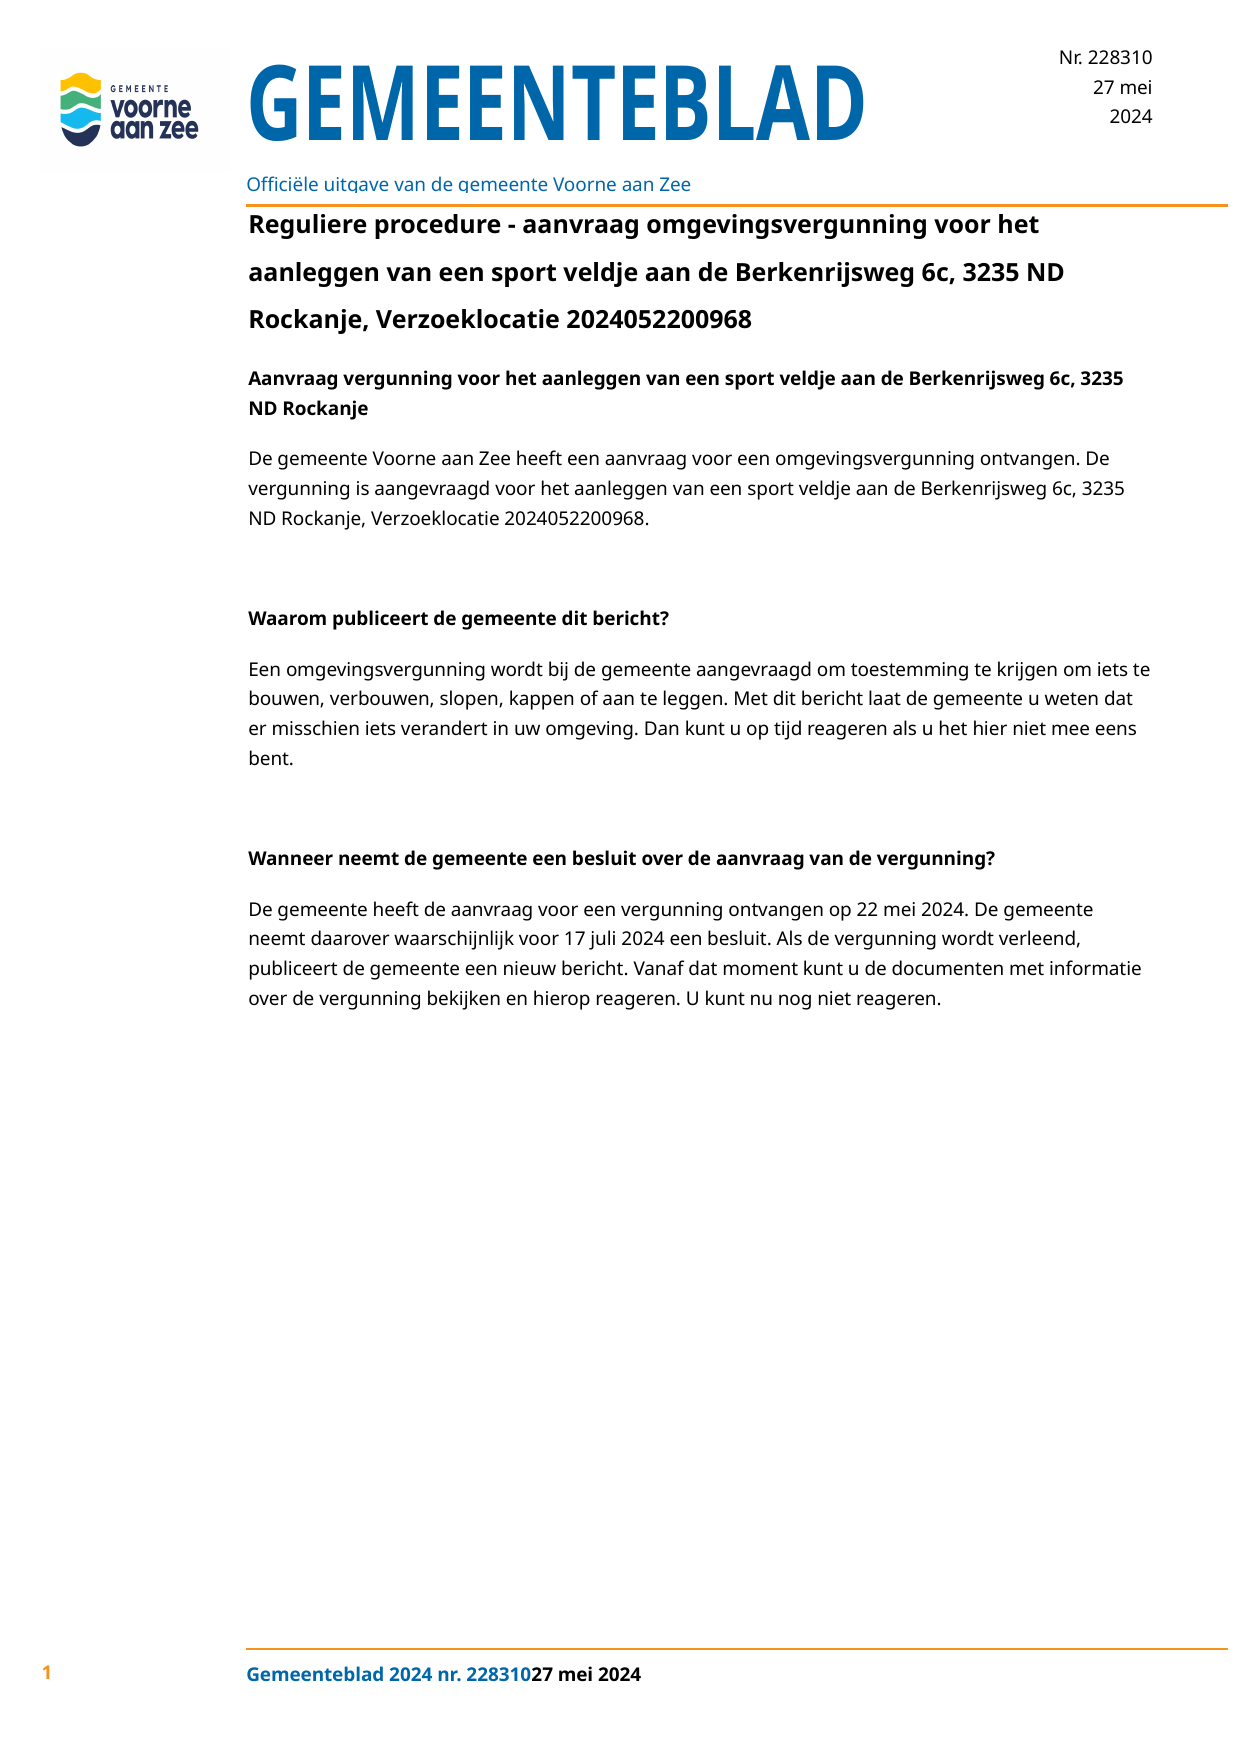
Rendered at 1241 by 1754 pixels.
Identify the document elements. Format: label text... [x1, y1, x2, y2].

picture [41, 47, 231, 172]
text Waarom publiceert de gemeente dit bericht? [248, 606, 1152, 631]
text De gemeente Voorne aan Zee heeft een aanvraag voor een omgevingsvergunning ontvangen. De vergunning is aangevraagd voor het aanleggen van een sport veldje aan de Berkenrijsweg 6c, 3235 ND Rockanje, Verzoeklocatie 2024052200968. [248, 446, 1152, 530]
text Reguliere procedure - aanvraag omgevingsvergunning voor het aanleggen van een sport veldje aan de Berkenrijsweg 6c, 3235 ND Rockanje, Verzoeklocatie 2024052200968 [248, 207, 1152, 336]
text Wanneer neemt de gemeente een besluit over de aanvraag van de vergunning? [248, 846, 1152, 871]
text De gemeente heeft de aanvraag voor een vergunning ontvangen op 22 mei 2024. De gemeente neemt daarover waarschijnlijk voor 17 juli 2024 een besluit. Als de vergunning wordt verleend, publiceert de gemeente een nieuw bericht. Vanaf dat moment kunt u de documenten met informatie over de vergunning bekijken en hierop reageren. U kunt nu nog niet reageren. [248, 896, 1152, 1010]
text Aanvraag vergunning voor het aanleggen van een sport veldje aan de Berkenrijsweg 6c, 3235 ND Rockanje [248, 366, 1152, 421]
text Een omgevingsvergunning wordt bij de gemeente aangevraagd om toestemming te krijgen om iets te bouwen, verbouwen, slopen, kappen of aan te leggen. Met dit bericht laat de gemeente u weten dat er misschien iets verandert in uw omgeving. Dan kunt u op tijd reageren als u het hier niet mee eens bent. [248, 656, 1152, 770]
